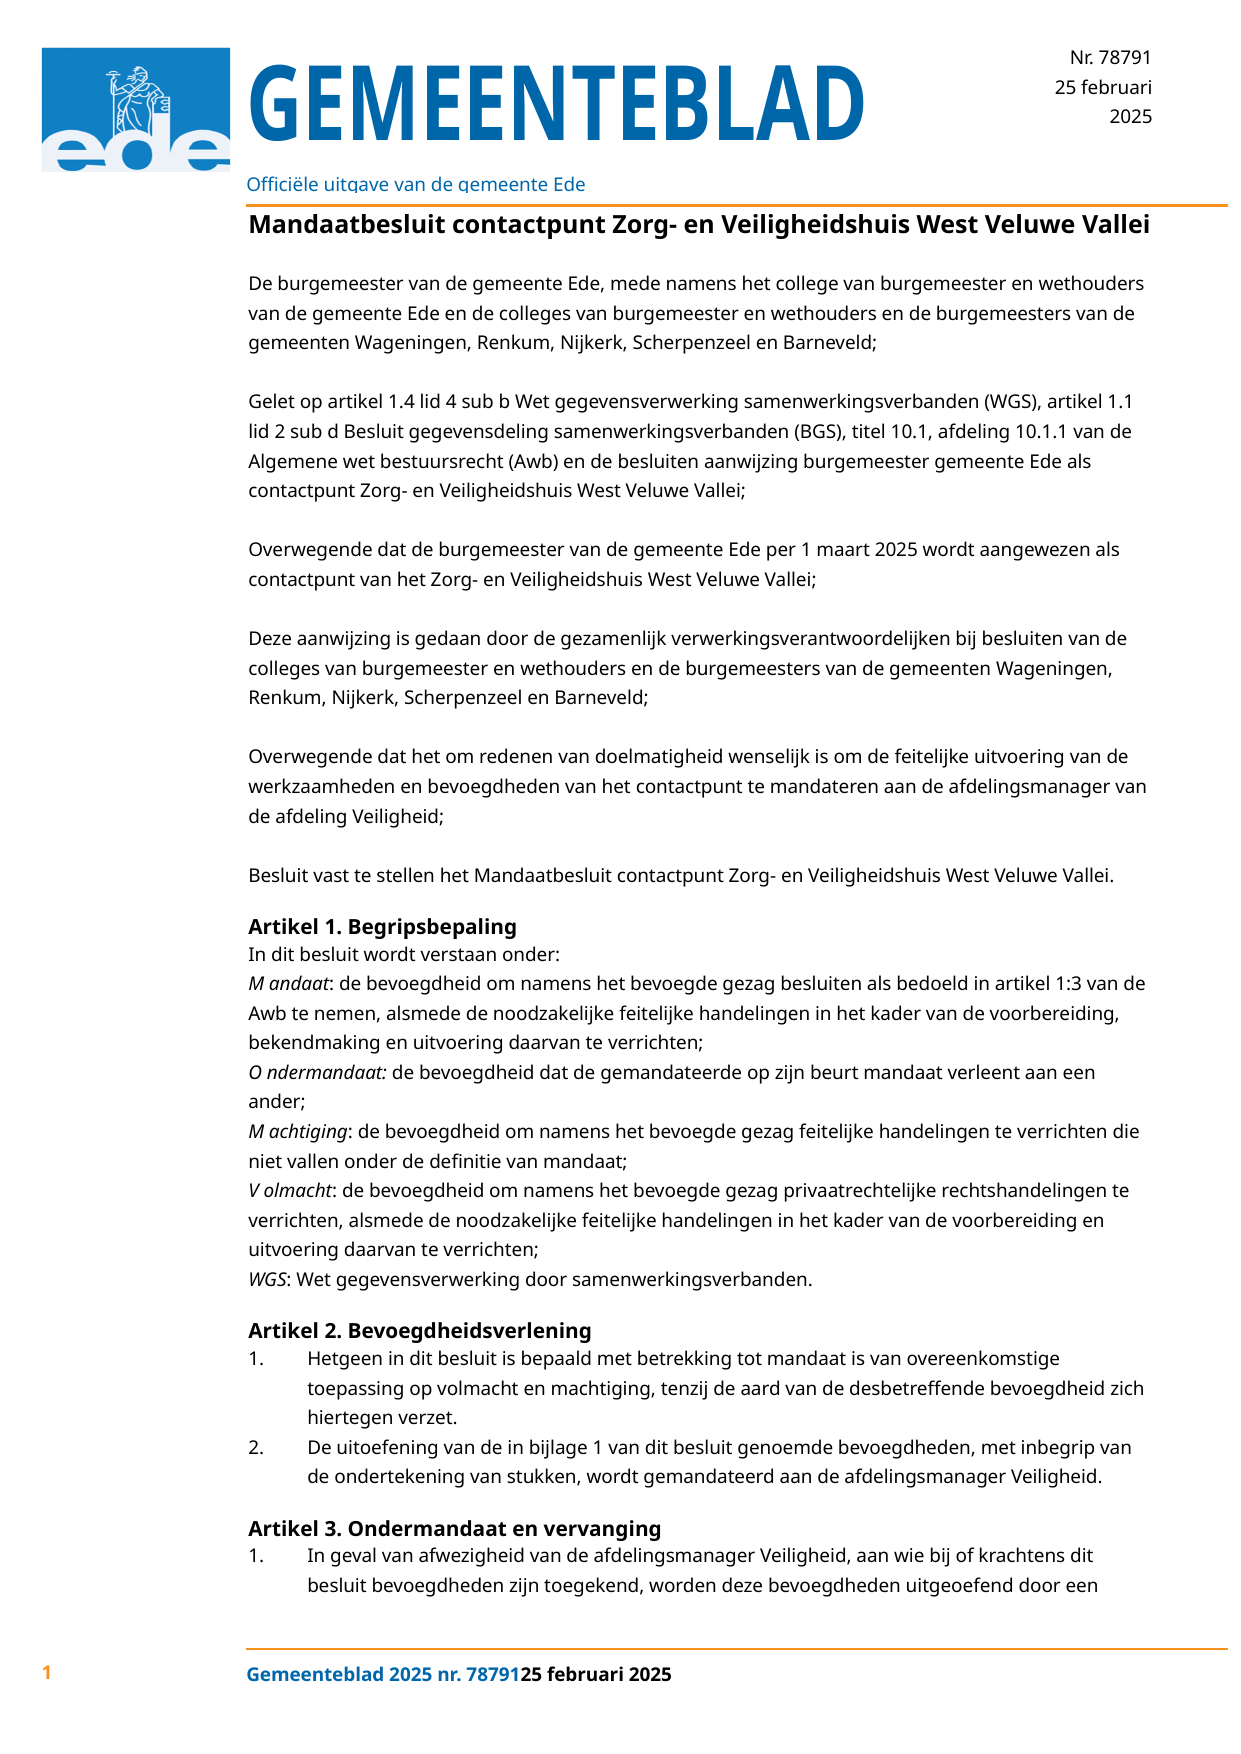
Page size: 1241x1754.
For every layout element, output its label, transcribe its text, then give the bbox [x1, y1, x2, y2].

text WGS: Wet gegevensverwerking door samenwerkingsverbanden. [248, 1266, 1152, 1292]
list In geval van afwezigheid van de afdelingsmanager Veiligheid, aan wie bij of krachtens dit besluit bevoegdheden zijn toegekend, worden deze bevoegdheden uitgeoefend door een [248, 1542, 1152, 1598]
text Besluit vast te stellen het Mandaatbesluit contactpunt Zorg- en Veiligheidshuis West Veluwe Vallei. [248, 862, 1152, 888]
picture [41, 47, 231, 172]
list De uitoefening van de in bijlage 1 van dit besluit genoemde bevoegdheden, met inbegrip van de ondertekening van stukken, wordt gemandateerd aan de afdelingsmanager Veiligheid. [248, 1434, 1152, 1489]
text Artikel 2. Bevoegdheidsverlening [248, 1317, 1152, 1345]
text Artikel 3. Ondermandaat en vervanging [248, 1514, 1152, 1542]
text Mandaatbesluit contactpunt Zorg- en Veiligheidshuis West Veluwe Vallei [248, 207, 1152, 241]
text O ndermandaat: de bevoegdheid dat de gemandateerde op zijn beurt mandaat verleent aan een ander; [248, 1059, 1152, 1114]
text Deze aanwijzing is gedaan door de gezamenlijk verwerkingsverantwoordelijken bij besluiten van de colleges van burgemeester en wethouders en de burgemeesters van de gemeenten Wageningen, Renkum, Nijkerk, Scherpenzeel en Barneveld; [248, 625, 1152, 710]
text Overwegende dat de burgemeester van de gemeente Ede per 1 maart 2025 wordt aangewezen als contactpunt van het Zorg- en Veiligheidshuis West Veluwe Vallei; [248, 537, 1152, 592]
list Hetgeen in dit besluit is bepaald met betrekking tot mandaat is van overeenkomstige toepassing op volmacht en machtiging, tenzij de aard van de desbetreffende bevoegdheid zich hiertegen verzet. [248, 1345, 1152, 1430]
text Gelet op artikel 1.4 lid 4 sub b Wet gegevensverwerking samenwerkingsverbanden (WGS), artikel 1.1 lid 2 sub d Besluit gegevensdeling samenwerkingsverbanden (BGS), titel 10.1, afdeling 10.1.1 van de Algemene wet bestuursrecht (Awb) en de besluiten aanwijzing burgemeester gemeente Ede als contactpunt Zorg- en Veiligheidshuis West Veluwe Vallei; [248, 389, 1152, 503]
text V olmacht: de bevoegdheid om namens het bevoegde gezag privaatrechtelijke rechtshandelingen te verrichten, alsmede de noodzakelijke feitelijke handelingen in het kader van de voorbereiding en uitvoering daarvan te verrichten; [248, 1177, 1152, 1262]
text Overwegende dat het om redenen van doelmatigheid wenselijk is om de feitelijke uitvoering van de werkzaamheden en bevoegdheden van het contactpunt te mandateren aan de afdelingsmanager van de afdeling Veiligheid; [248, 744, 1152, 828]
text Artikel 1. Begripsbepaling [248, 912, 1152, 941]
text M andaat: de bevoegdheid om namens het bevoegde gezag besluiten als bedoeld in artikel 1:3 van de Awb te nemen, alsmede de noodzakelijke feitelijke handelingen in het kader van de voorbereiding, bekendmaking en uitvoering daarvan te verrichten; [248, 970, 1152, 1055]
text De burgemeester van de gemeente Ede, mede namens het college van burgemeester en wethouders van de gemeente Ede en de colleges van burgemeester en wethouders en de burgemeesters van de gemeenten Wageningen, Renkum, Nijkerk, Scherpenzeel en Barneveld; [248, 270, 1152, 355]
text M achtiging: de bevoegdheid om namens het bevoegde gezag feitelijke handelingen te verrichten die niet vallen onder de definitie van mandaat; [248, 1118, 1152, 1174]
text In dit besluit wordt verstaan onder: [248, 941, 1152, 967]
